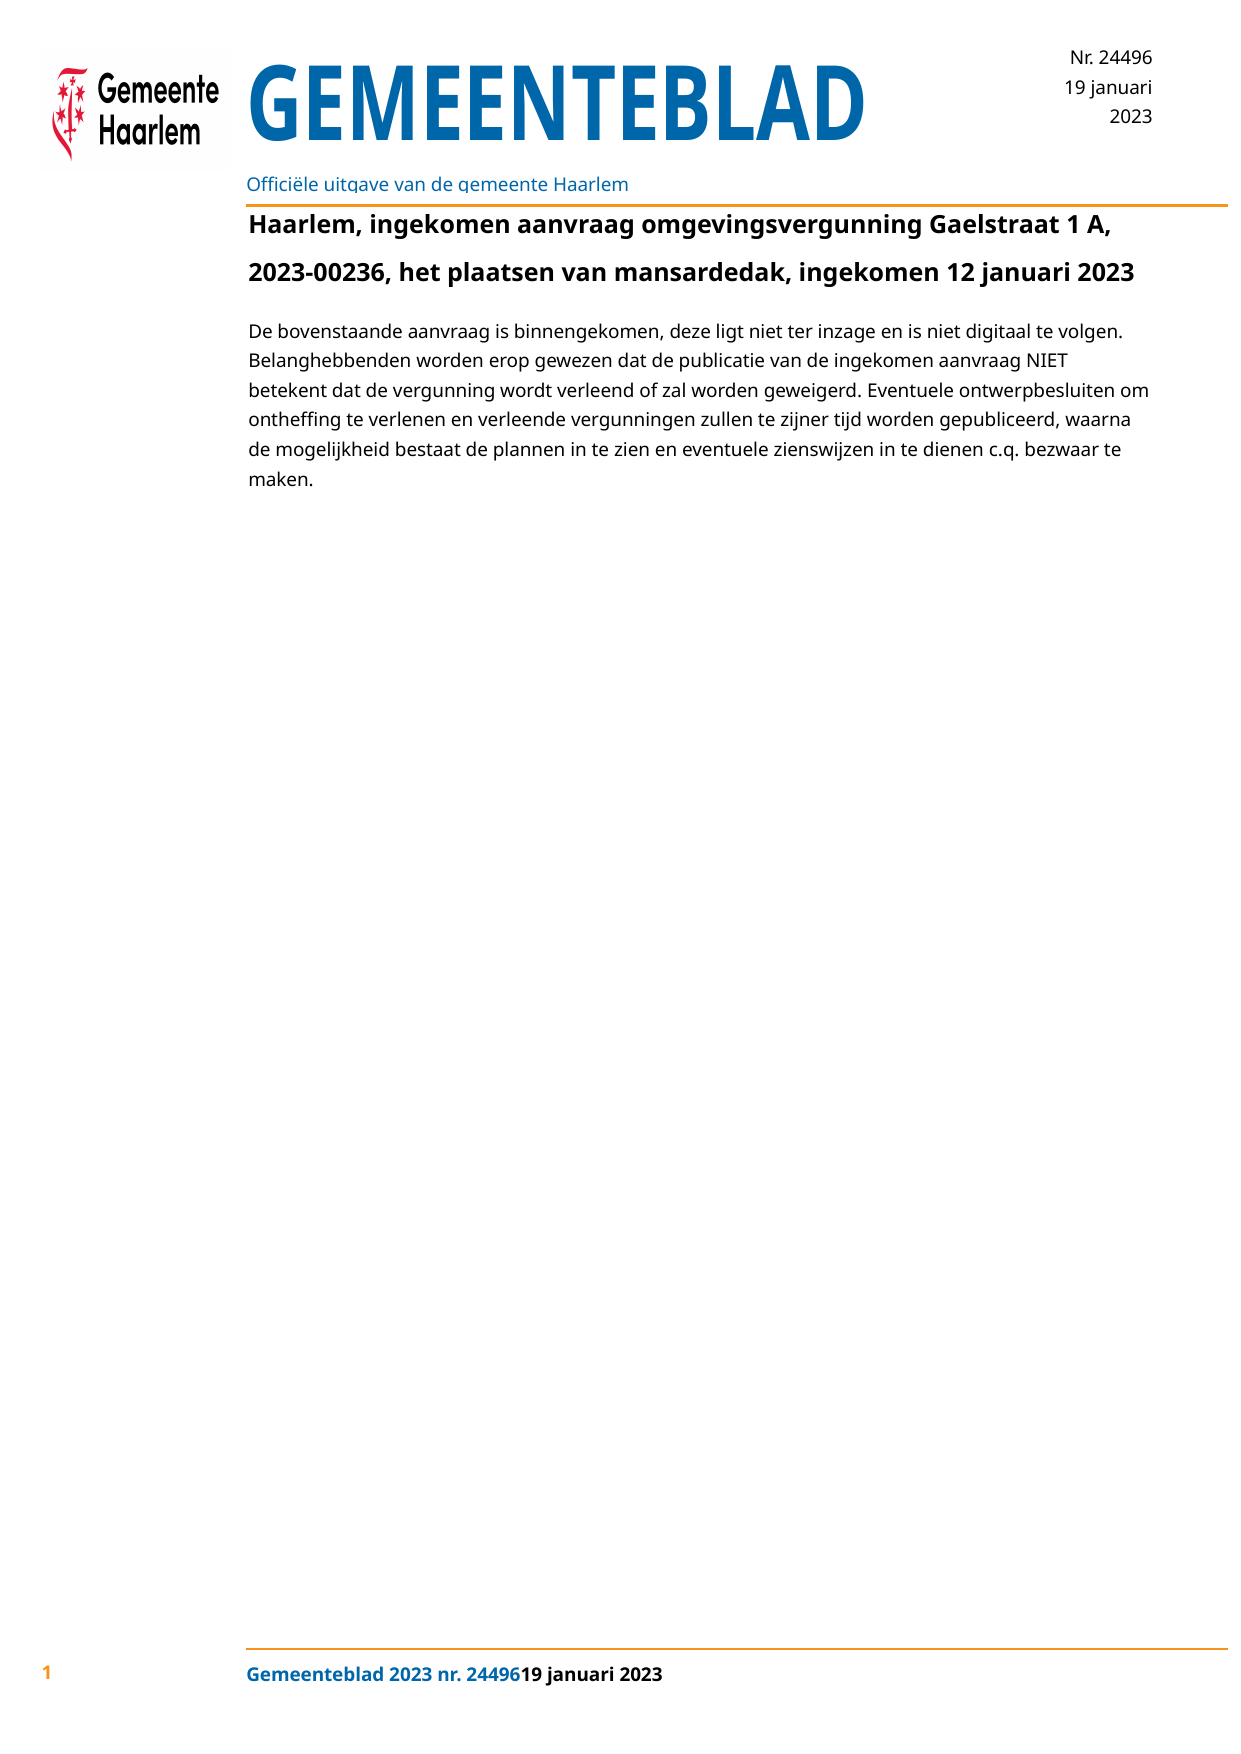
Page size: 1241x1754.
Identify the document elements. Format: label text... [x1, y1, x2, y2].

text Haarlem, ingekomen aanvraag omgevingsvergunning Gaelstraat 1 A, 2023-00236, het plaatsen van mansardedak, ingekomen 12 januari 2023 [248, 207, 1152, 288]
picture [41, 47, 231, 172]
text De bovenstaande aanvraag is binnengekomen, deze ligt niet ter inzage en is niet digitaal te volgen. Belanghebbenden worden erop gewezen dat de publicatie van de ingekomen aanvraag NIET betekent dat de vergunning wordt verleend of zal worden geweigerd. Eventuele ontwerpbesluiten om ontheffing te verlenen en verleende vergunningen zullen te zijner tijd worden gepubliceerd, waarna de mogelijkheid bestaat de plannen in te zien en eventuele zienswijzen in te dienen c.q. bezwaar te maken. [248, 318, 1152, 492]
